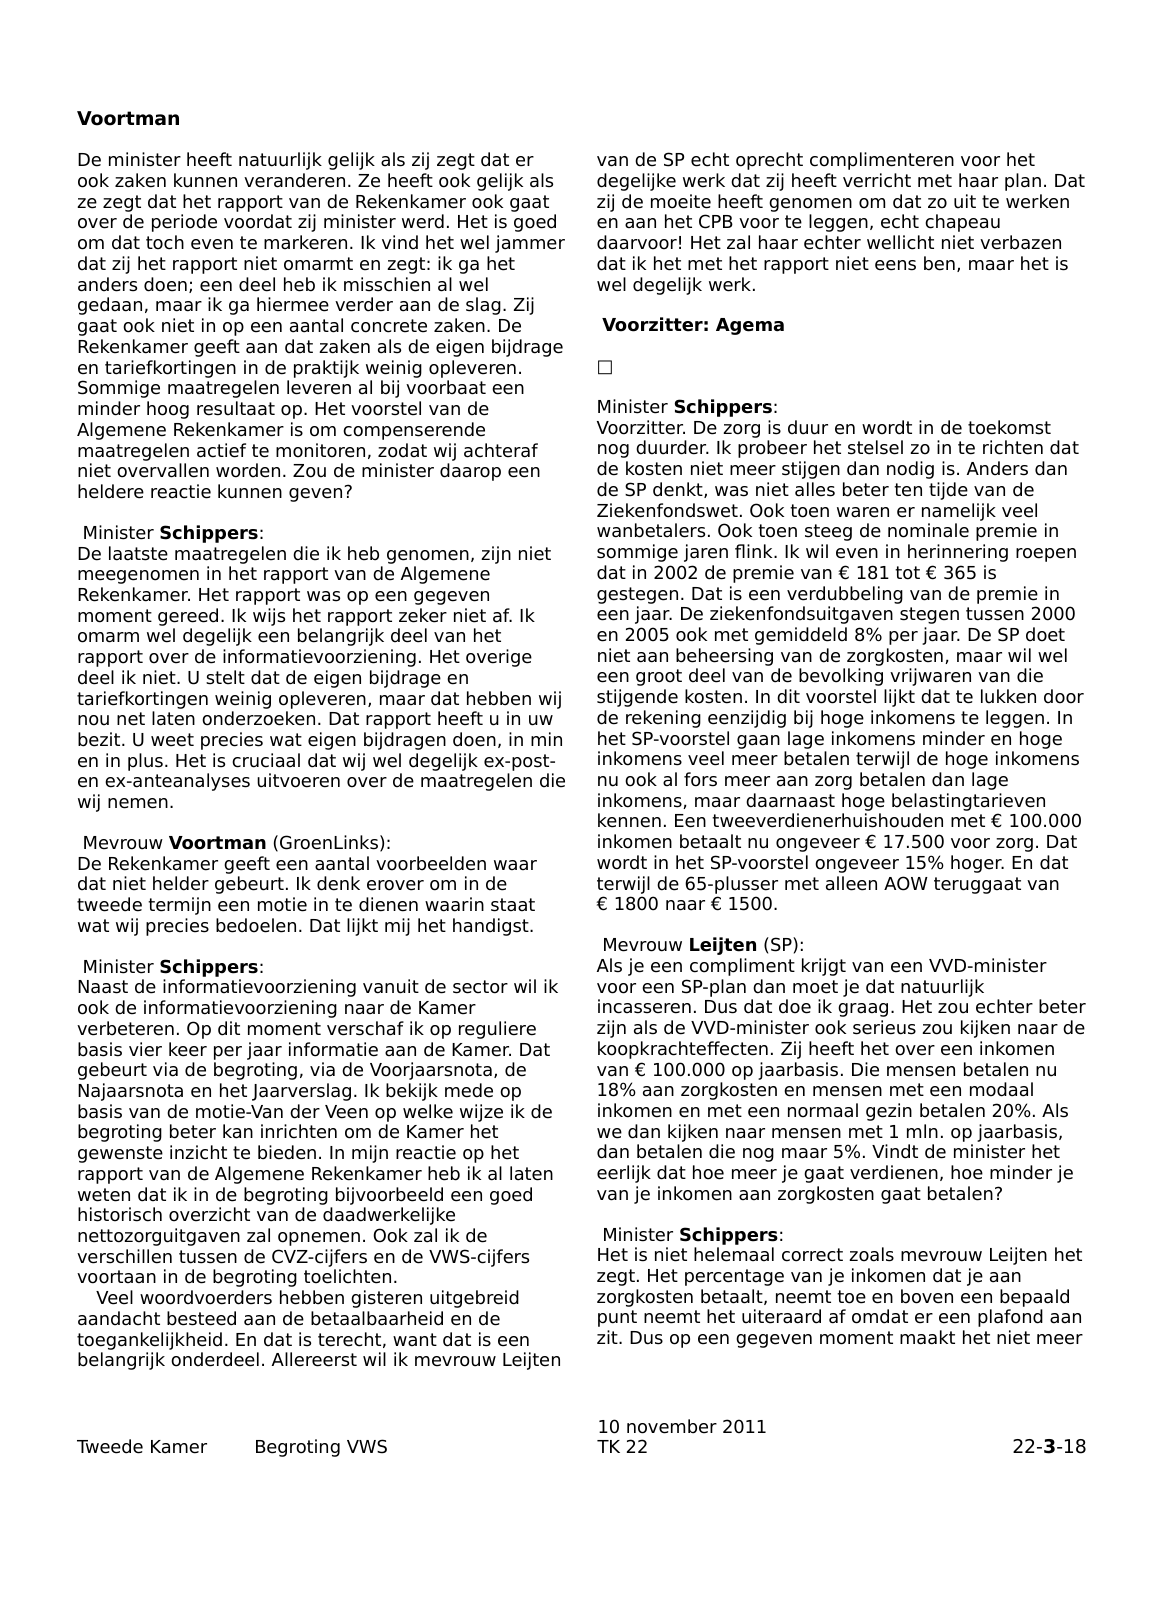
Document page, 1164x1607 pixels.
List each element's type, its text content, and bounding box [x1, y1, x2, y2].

text van de SP echt oprecht complimenteren voor het degelijke werk dat zij heeft verricht met haar plan. Dat zij de moeite heeft genomen om dat zo uit te werken en aan het CPB voor te leggen, echt chapeau daarvoor! Het zal haar echter wellicht niet verbazen dat ik het met het rapport niet eens ben, maar het is wel degelijk werk. [596, 150, 1087, 295]
text Het is niet helemaal correct zoals mevrouw Leijten het zegt. Het percentage van je inkomen dat je aan zorgkosten betaalt, neemt toe en boven een bepaald punt neemt het uiteraard af omdat er een plafond aan zit. Dus op een gegeven moment maakt het niet meer [596, 1245, 1087, 1349]
text Voorzitter: Agema [596, 315, 1087, 336]
text Minister Schippers: [77, 956, 567, 977]
text Veel woordvoerders hebben gisteren uitgebreid aandacht besteed aan de betaalbaarheid en de toegankelijkheid. En dat is terecht, want dat is een belangrijk onderdeel. Allereerst wil ik mevrouw Leijten [77, 1288, 567, 1371]
text Naast de informatievoorziening vanuit de sector wil ik ook de informatievoorziening naar de Kamer verbeteren. Op dit moment verschaf ik op reguliere basis vier keer per jaar informatie aan de Kamer. Dat gebeurt via de begroting, via de Voorjaarsnota, de Najaarsnota en het Jaarverslag. Ik bekijk mede op basis van de motie-Van der Veen op welke wijze ik de begroting beter kan inrichten om de Kamer het gewenste inzicht te bieden. In mijn reactie op het rapport van de Algemene Rekenkamer heb ik al laten weten dat ik in de begroting bijvoorbeeld een goed historisch overzicht van de daadwerkelijke nettozorguitgaven zal opnemen. Ook zal ik de verschillen tussen de CVZ-cijfers en de VWS-cijfers voortaan in de begroting toelichten. [77, 977, 567, 1288]
text Minister Schippers: [596, 397, 1087, 417]
text □ [596, 356, 1087, 377]
text Als je een compliment krijgt van een VVD-minister voor een SP-plan dan moet je dat natuurlijk incasseren. Dus dat doe ik graag. Het zou echter beter zijn als de VVD-minister ook serieus zou kijken naar de koopkrachteffecten. Zij heeft het over een inkomen van € 100.000 op jaarbasis. Die mensen betalen nu 18% aan zorgkosten en mensen met een modaal inkomen en met een normaal gezin betalen 20%. Als we dan kijken naar mensen met 1 mln. op jaarbasis, dan betalen die nog maar 5%. Vindt de minister het eerlijk dat hoe meer je gaat verdienen, hoe minder je van je inkomen aan zorgkosten gaat betalen? [596, 956, 1087, 1204]
text De minister heeft natuurlijk gelijk als zij zegt dat er ook zaken kunnen veranderen. Ze heeft ook gelijk als ze zegt dat het rapport van de Rekenkamer ook gaat over de periode voordat zij minister werd. Het is goed om dat toch even te markeren. Ik vind het wel jammer dat zij het rapport niet omarmt en zegt: ik ga het anders doen; een deel heb ik misschien al wel gedaan, maar ik ga hiermee verder aan de slag. Zij gaat ook niet in op een aantal concrete zaken. De Rekenkamer geeft aan dat zaken als de eigen bijdrage en tariefkortingen in de praktijk weinig opleveren. Sommige maatregelen leveren al bij voorbaat een minder hoog resultaat op. Het voorstel van de Algemene Rekenkamer is om compenserende maatregelen actief te monitoren, zodat wij achteraf niet overvallen worden. Zou de minister daarop een heldere reactie kunnen geven? [77, 150, 567, 503]
text Minister Schippers: [77, 523, 567, 543]
text De Rekenkamer geeft een aantal voorbeelden waar dat niet helder gebeurt. Ik denk erover om in de tweede termijn een motie in te dienen waarin staat wat wij precies bedoelen. Dat lijkt mij het handigst. [77, 853, 567, 936]
text Mevrouw Leijten (SP): [596, 935, 1087, 956]
text Voorzitter. De zorg is duur en wordt in de toekomst nog duurder. Ik probeer het stelsel zo in te richten dat de kosten niet meer stijgen dan nodig is. Anders dan de SP denkt, was niet alles beter ten tijde van de Ziekenfondswet. Ook toen waren er namelijk veel wanbetalers. Ook toen steeg de nominale premie in sommige jaren flink. Ik wil even in herinnering roepen dat in 2002 de premie van € 181 tot € 365 is gestegen. Dat is een verdubbeling van de premie in een jaar. De ziekenfondsuitgaven stegen tussen 2000 en 2005 ook met gemiddeld 8% per jaar. De SP doet niet aan beheersing van de zorgkosten, maar wil wel een groot deel van de bevolking vrijwaren van die stijgende kosten. In dit voorstel lijkt dat te lukken door de rekening eenzijdig bij hoge inkomens te leggen. In het SP-voorstel gaan lage inkomens minder en hoge inkomens veel meer betalen terwijl de hoge inkomens nu ook al fors meer aan zorg betalen dan lage inkomens, maar daarnaast hoge belastingtarieven kennen. Een tweeverdienerhuishouden met € 100.000 inkomen betaalt nu ongeveer € 17.500 voor zorg. Dat wordt in het SP-voorstel ongeveer 15% hoger. En dat terwijl de 65-plusser met alleen AOW teruggaat van € 1800 naar € 1500. [596, 417, 1087, 915]
text De laatste maatregelen die ik heb genomen, zijn niet meegenomen in het rapport van de Algemene Rekenkamer. Het rapport was op een gegeven moment gereed. Ik wijs het rapport zeker niet af. Ik omarm wel degelijk een belangrijk deel van het rapport over de informatievoorziening. Het overige deel ik niet. U stelt dat de eigen bijdrage en tariefkortingen weinig opleveren, maar dat hebben wij nou net laten onderzoeken. Dat rapport heeft u in uw bezit. U weet precies wat eigen bijdragen doen, in min en in plus. Het is cruciaal dat wij wel degelijk ex-post- en ex-anteanalyses uitvoeren over de maatregelen die wij nemen. [77, 543, 567, 813]
text Mevrouw Voortman (GroenLinks): [77, 833, 567, 853]
text Minister Schippers: [596, 1224, 1087, 1245]
